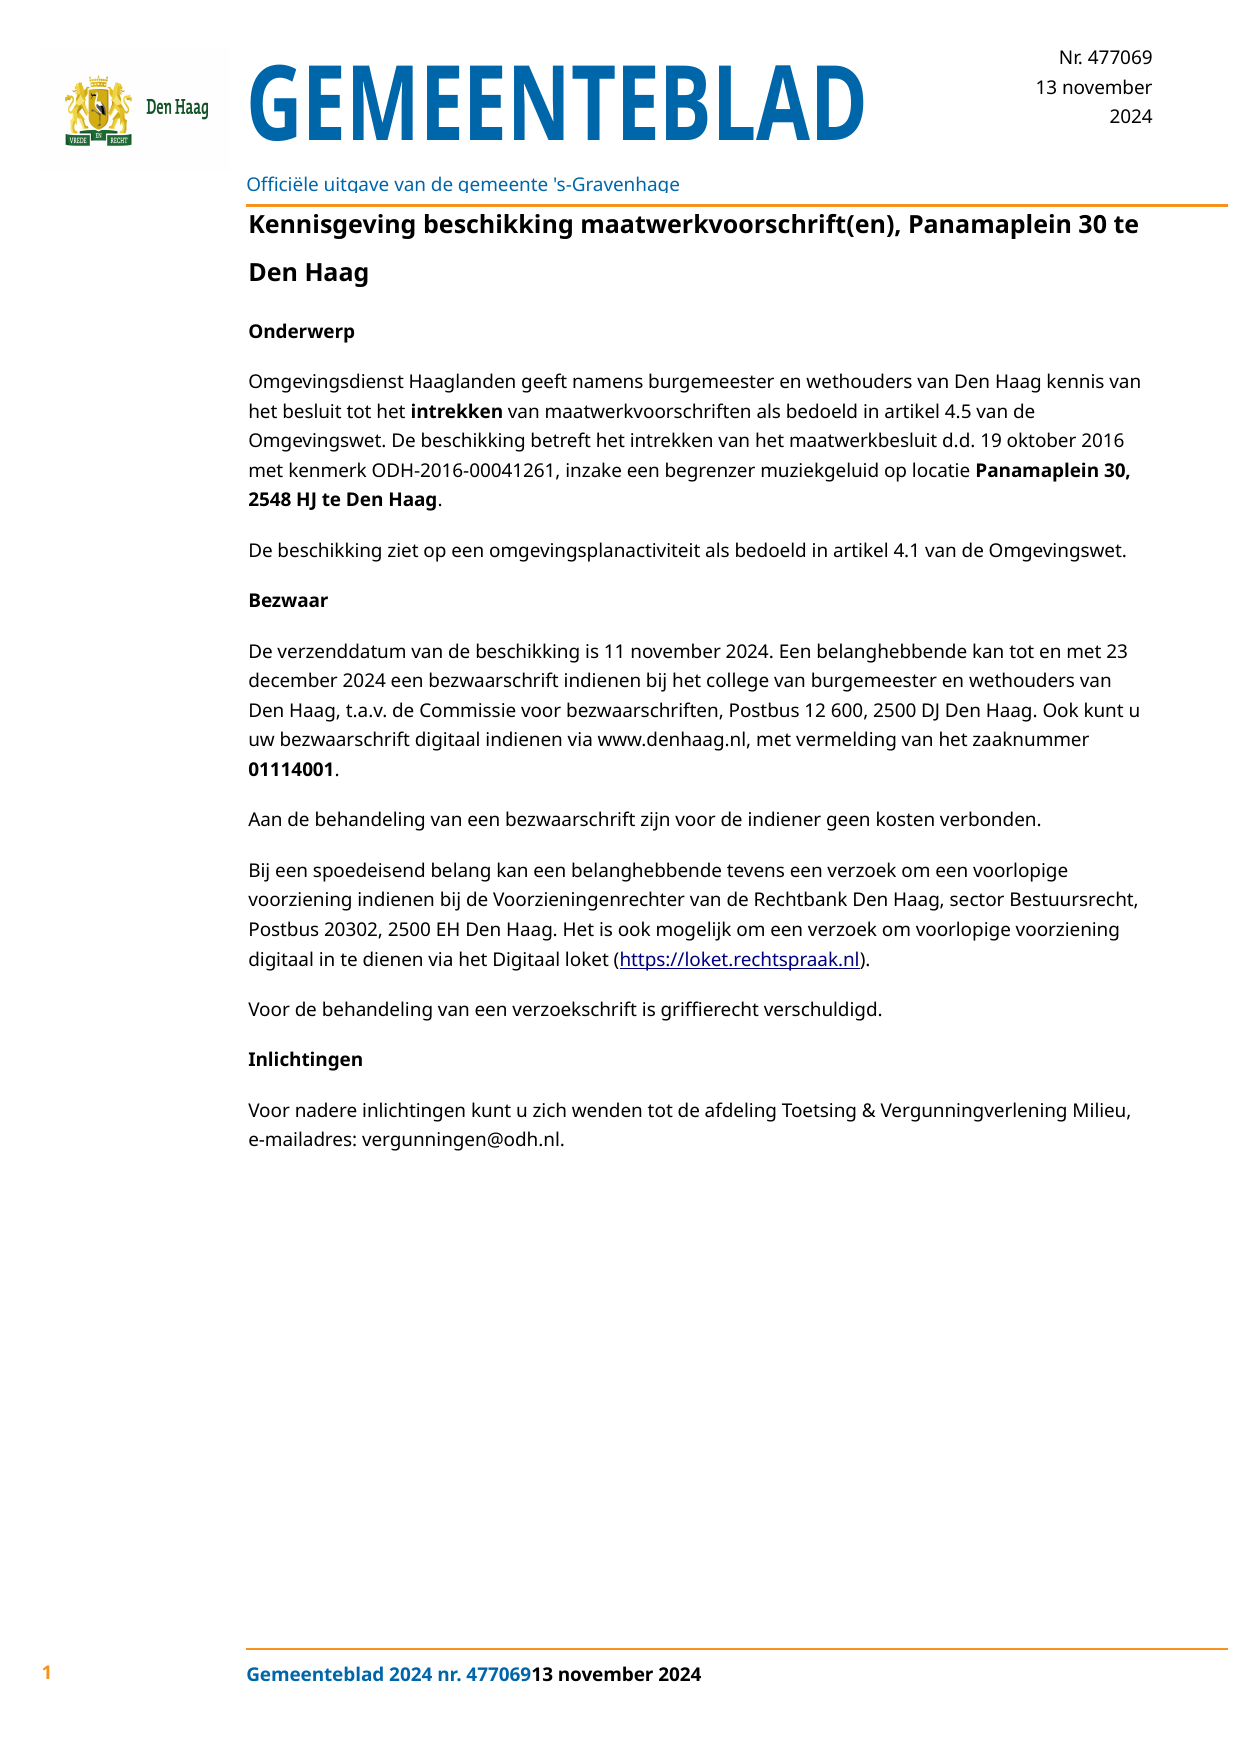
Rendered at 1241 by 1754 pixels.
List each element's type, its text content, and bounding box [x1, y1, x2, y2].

text Bij een spoedeisend belang kan een belanghebbende tevens een verzoek om een voorlopige voorziening indienen bij de Voorzieningenrechter van de Rechtbank Den Haag, sector Bestuursrecht, Postbus 20302, 2500 EH Den Haag. Het is ook mogelijk om een verzoek om voorlopige voorziening digitaal in te dienen via het Digitaal loket (https://loket.rechtspraak.nl). [248, 857, 1152, 972]
text Omgevingsdienst Haaglanden geeft namens burgemeester en wethouders van Den Haag kennis van het besluit tot het intrekken van maatwerkvoorschriften als bedoeld in artikel 4.5 van de Omgevingswet. De beschikking betreft het intrekken van het maatwerkbesluit d.d. 19 oktober 2016 met kenmerk ODH-2016-00041261, inzake een begrenzer muziekgeluid op locatie Panamaplein 30, 2548 HJ te Den Haag. [248, 368, 1152, 512]
text Voor nadere inlichtingen kunt u zich wenden tot de afdeling Toetsing & Vergunningverlening Milieu, e-mailadres: vergunningen@odh.nl. [248, 1097, 1152, 1152]
text Inlichtingen [248, 1047, 1152, 1072]
picture [41, 47, 231, 172]
text Aan de behandeling van een bezwaarschrift zijn voor de indiener geen kosten verbonden. [248, 807, 1152, 832]
text De beschikking ziet op een omgevingsplanactiviteit als bedoeld in artikel 4.1 van de Omgevingswet. [248, 537, 1152, 563]
text Bezwaar [248, 587, 1152, 613]
text Kennisgeving beschikking maatwerkvoorschrift(en), Panamaplein 30 te Den Haag [248, 207, 1152, 288]
text De verzenddatum van de beschikking is 11 november 2024. Een belanghebbende kan tot en met 23 december 2024 een bezwaarschrift indienen bij het college van burgemeester en wethouders van Den Haag, t.a.v. de Commissie voor bezwaarschriften, Postbus 12 600, 2500 DJ Den Haag. Ook kunt u uw bezwaarschrift digitaal indienen via www.denhaag.nl, met vermelding van het zaaknummer 01114001. [248, 638, 1152, 782]
text Onderwerp [248, 318, 1152, 344]
text Voor de behandeling van een verzoekschrift is griffierecht verschuldigd. [248, 996, 1152, 1022]
